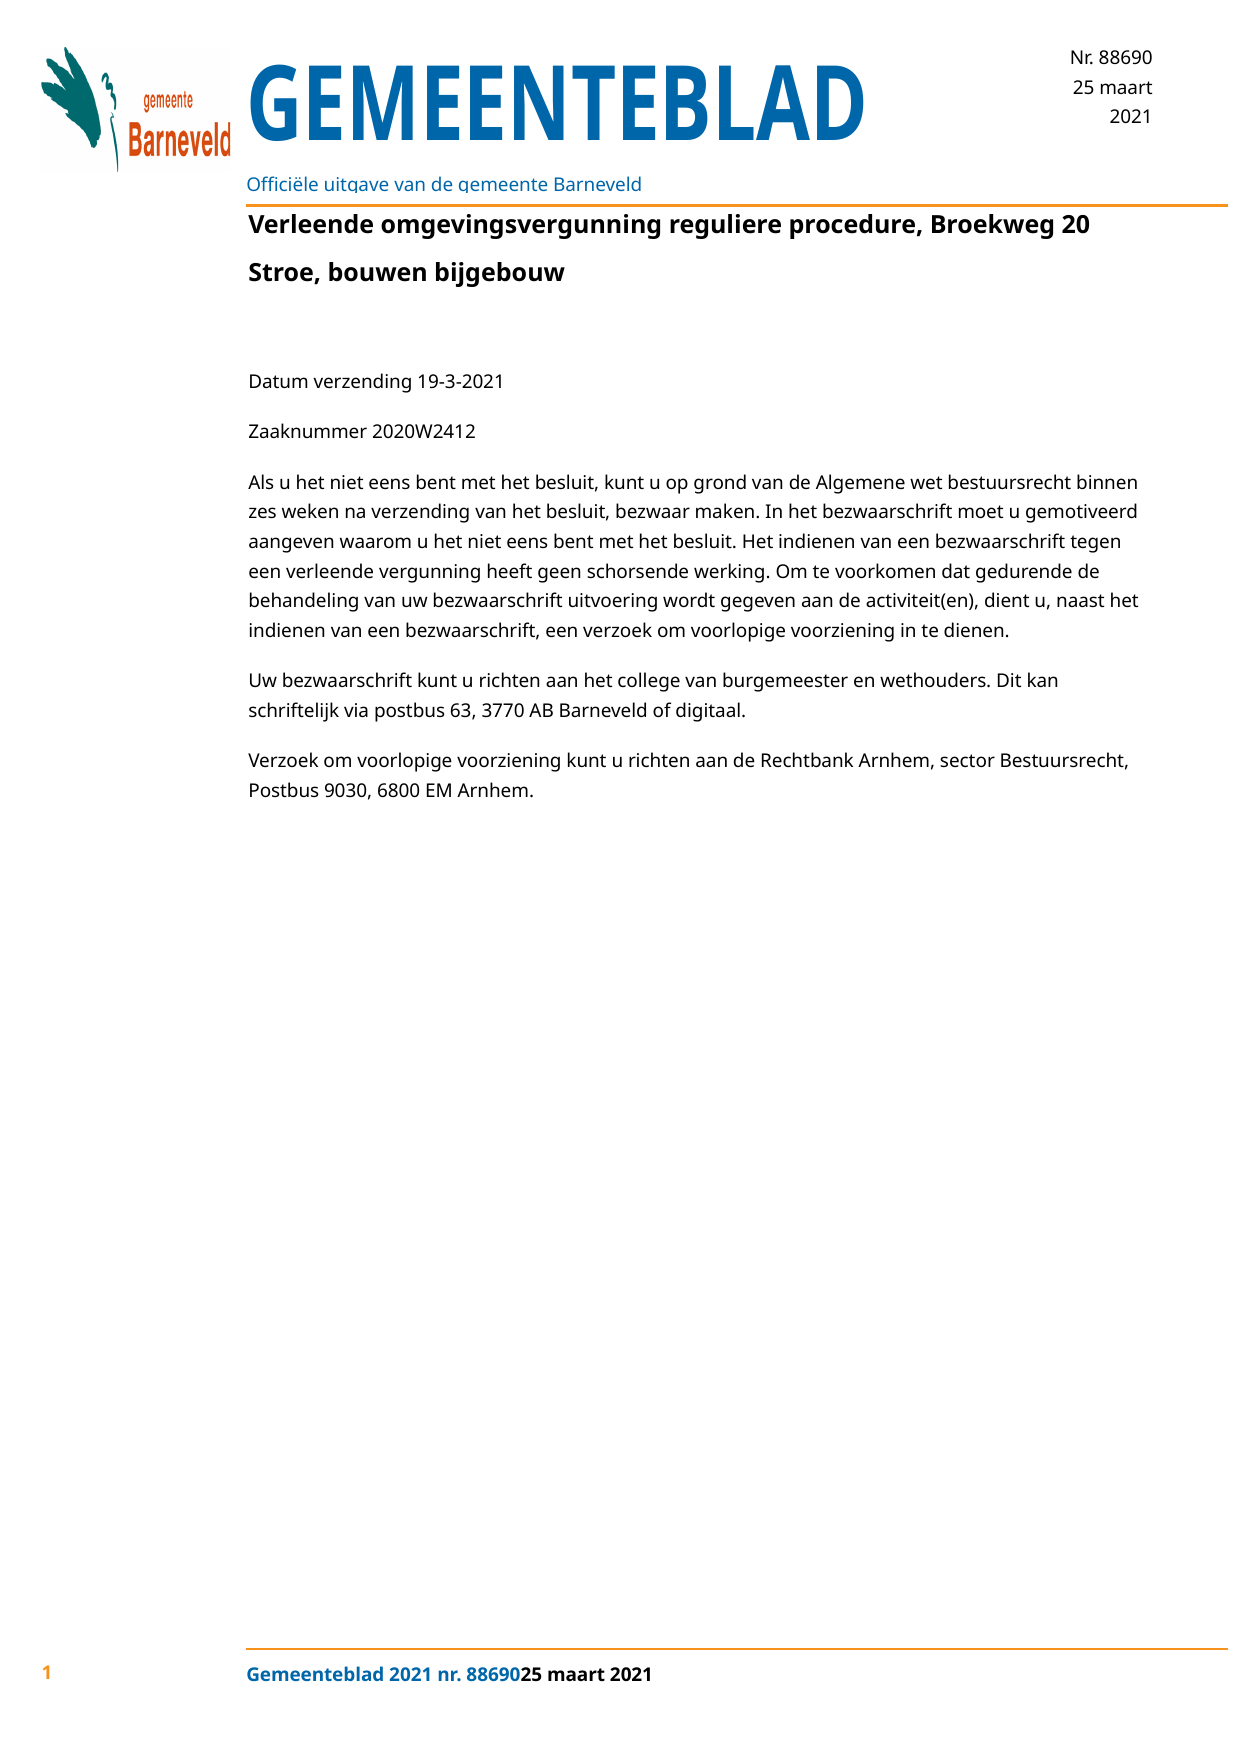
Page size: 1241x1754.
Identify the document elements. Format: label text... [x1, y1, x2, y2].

text Als u het niet eens bent met het besluit, kunt u op grond van de Algemene wet bestuursrecht binnen zes weken na verzending van het besluit, bezwaar maken. In het bezwaarschrift moet u gemotiveerd aangeven waarom u het niet eens bent met het besluit. Het indienen van een bezwaarschrift tegen een verleende vergunning heeft geen schorsende werking. Om te voorkomen dat gedurende de behandeling van uw bezwaarschrift uitvoering wordt gegeven aan de activiteit(en), dient u, naast het indienen van een bezwaarschrift, een verzoek om voorlopige voorziening in te dienen. [248, 469, 1152, 643]
text Datum verzending 19-3-2021 [248, 368, 1152, 394]
text Uw bezwaarschrift kunt u richten aan het college van burgemeester en wethouders. Dit kan schriftelijk via postbus 63, 3770 AB Barneveld of digitaal. [248, 667, 1152, 723]
text Zaaknummer 2020W2412 [248, 419, 1152, 444]
text Verzoek om voorlopige voorziening kunt u richten aan de Rechtbank Arnhem, sector Bestuursrecht, Postbus 9030, 6800 EM Arnhem. [248, 747, 1152, 803]
text Verleende omgevingsvergunning reguliere procedure, Broekweg 20 Stroe, bouwen bijgebouw [248, 207, 1152, 288]
picture [41, 47, 231, 172]
